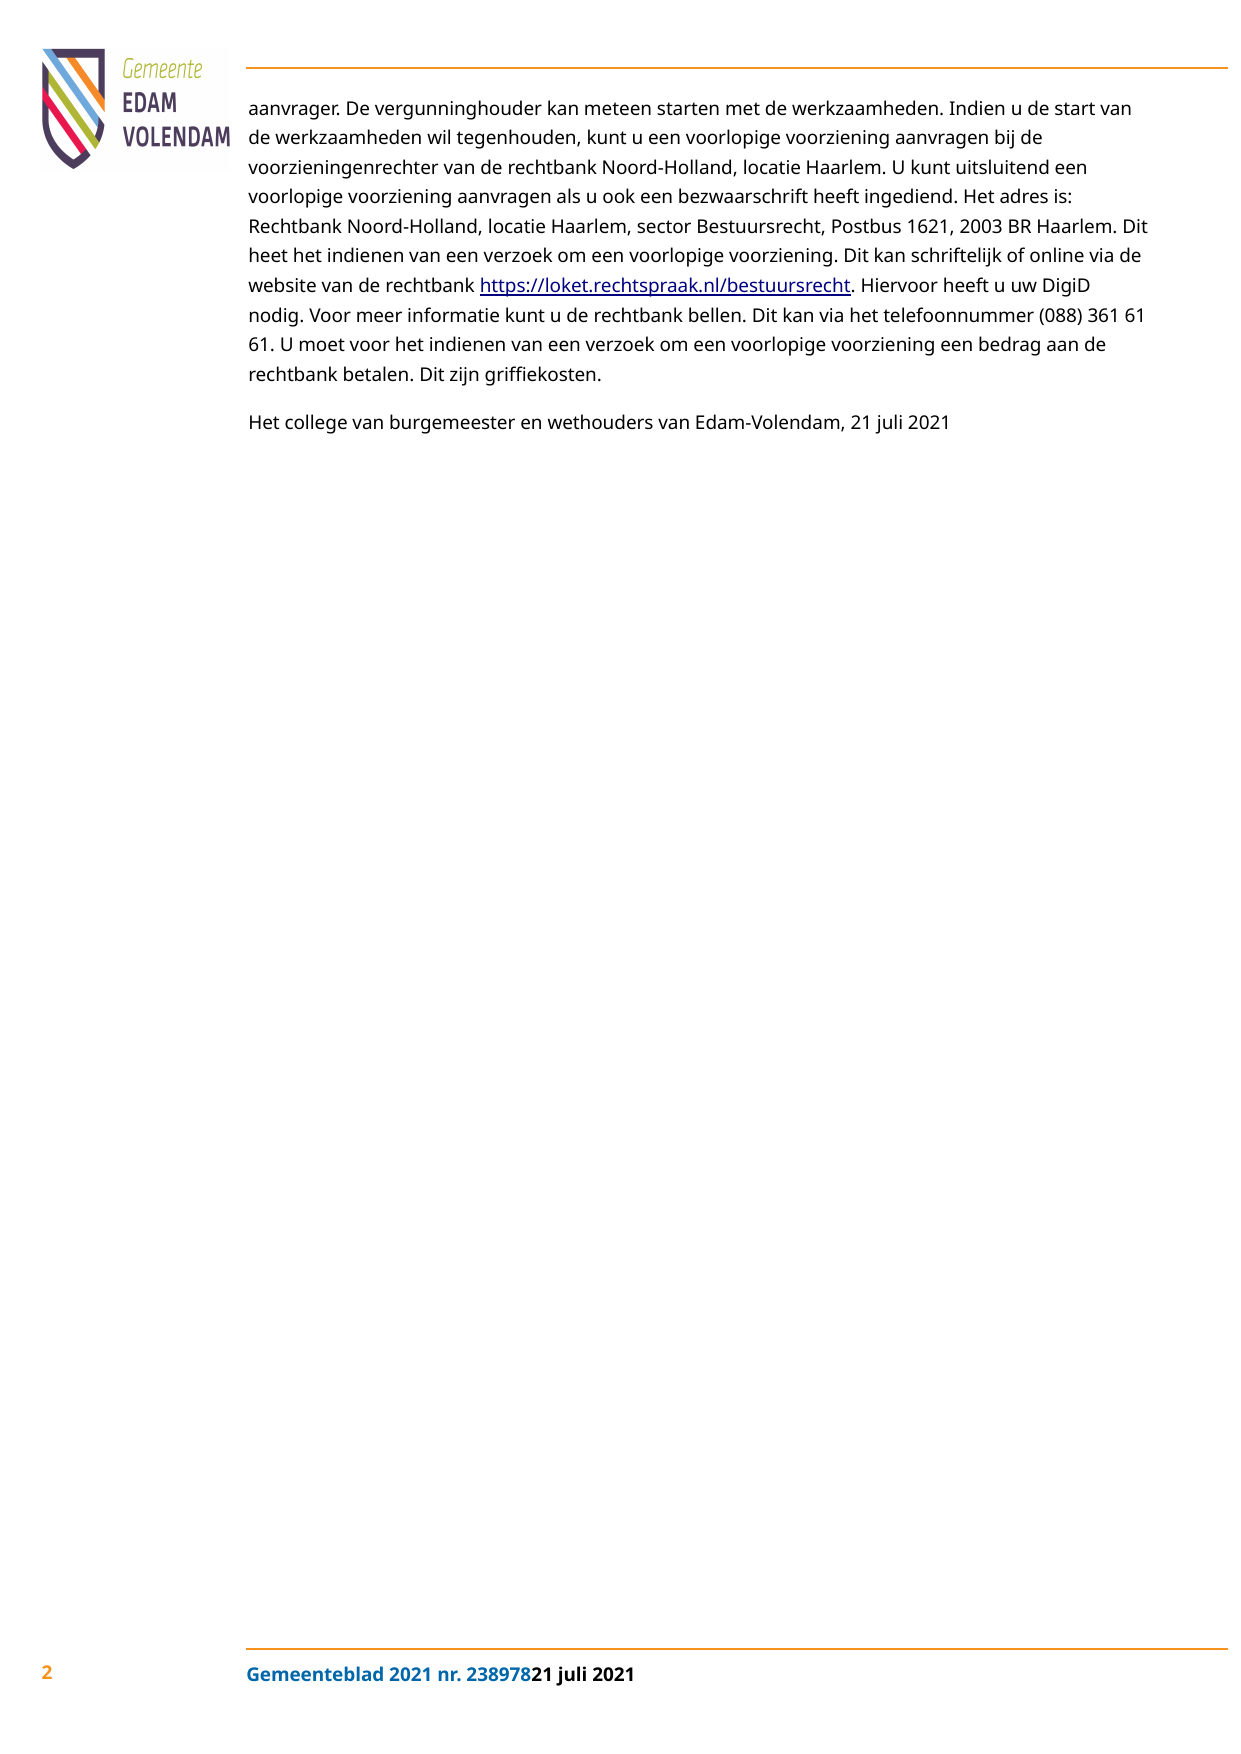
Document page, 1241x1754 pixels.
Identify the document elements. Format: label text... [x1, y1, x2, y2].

text aanvrager. De vergunninghouder kan meteen starten met de werkzaamheden. Indien u de start van de werkzaamheden wil tegenhouden, kunt u een voorlopige voorziening aanvragen bij de voorzieningenrechter van de rechtbank Noord-Holland, locatie Haarlem. U kunt uitsluitend een voorlopige voorziening aanvragen als u ook een bezwaarschrift heeft ingediend. Het adres is: Rechtbank Noord-Holland, locatie Haarlem, sector Bestuursrecht, Postbus 1621, 2003 BR Haarlem. Dit heet het indienen van een verzoek om een voorlopige voorziening. Dit kan schriftelijk of online via de website van de rechtbank https://loket.rechtspraak.nl/bestuursrecht. Hiervoor heeft u uw DigiD nodig. Voor meer informatie kunt u de rechtbank bellen. Dit kan via het telefoonnummer (088) 361 61 61. U moet voor het indienen van een verzoek om een voorlopige voorziening een bedrag aan de rechtbank betalen. Dit zijn griffiekosten. [248, 95, 1152, 387]
text Het college van burgemeester en wethouders van Edam-Volendam, 21 juli 2021 [248, 409, 1152, 434]
picture [41, 47, 231, 172]
